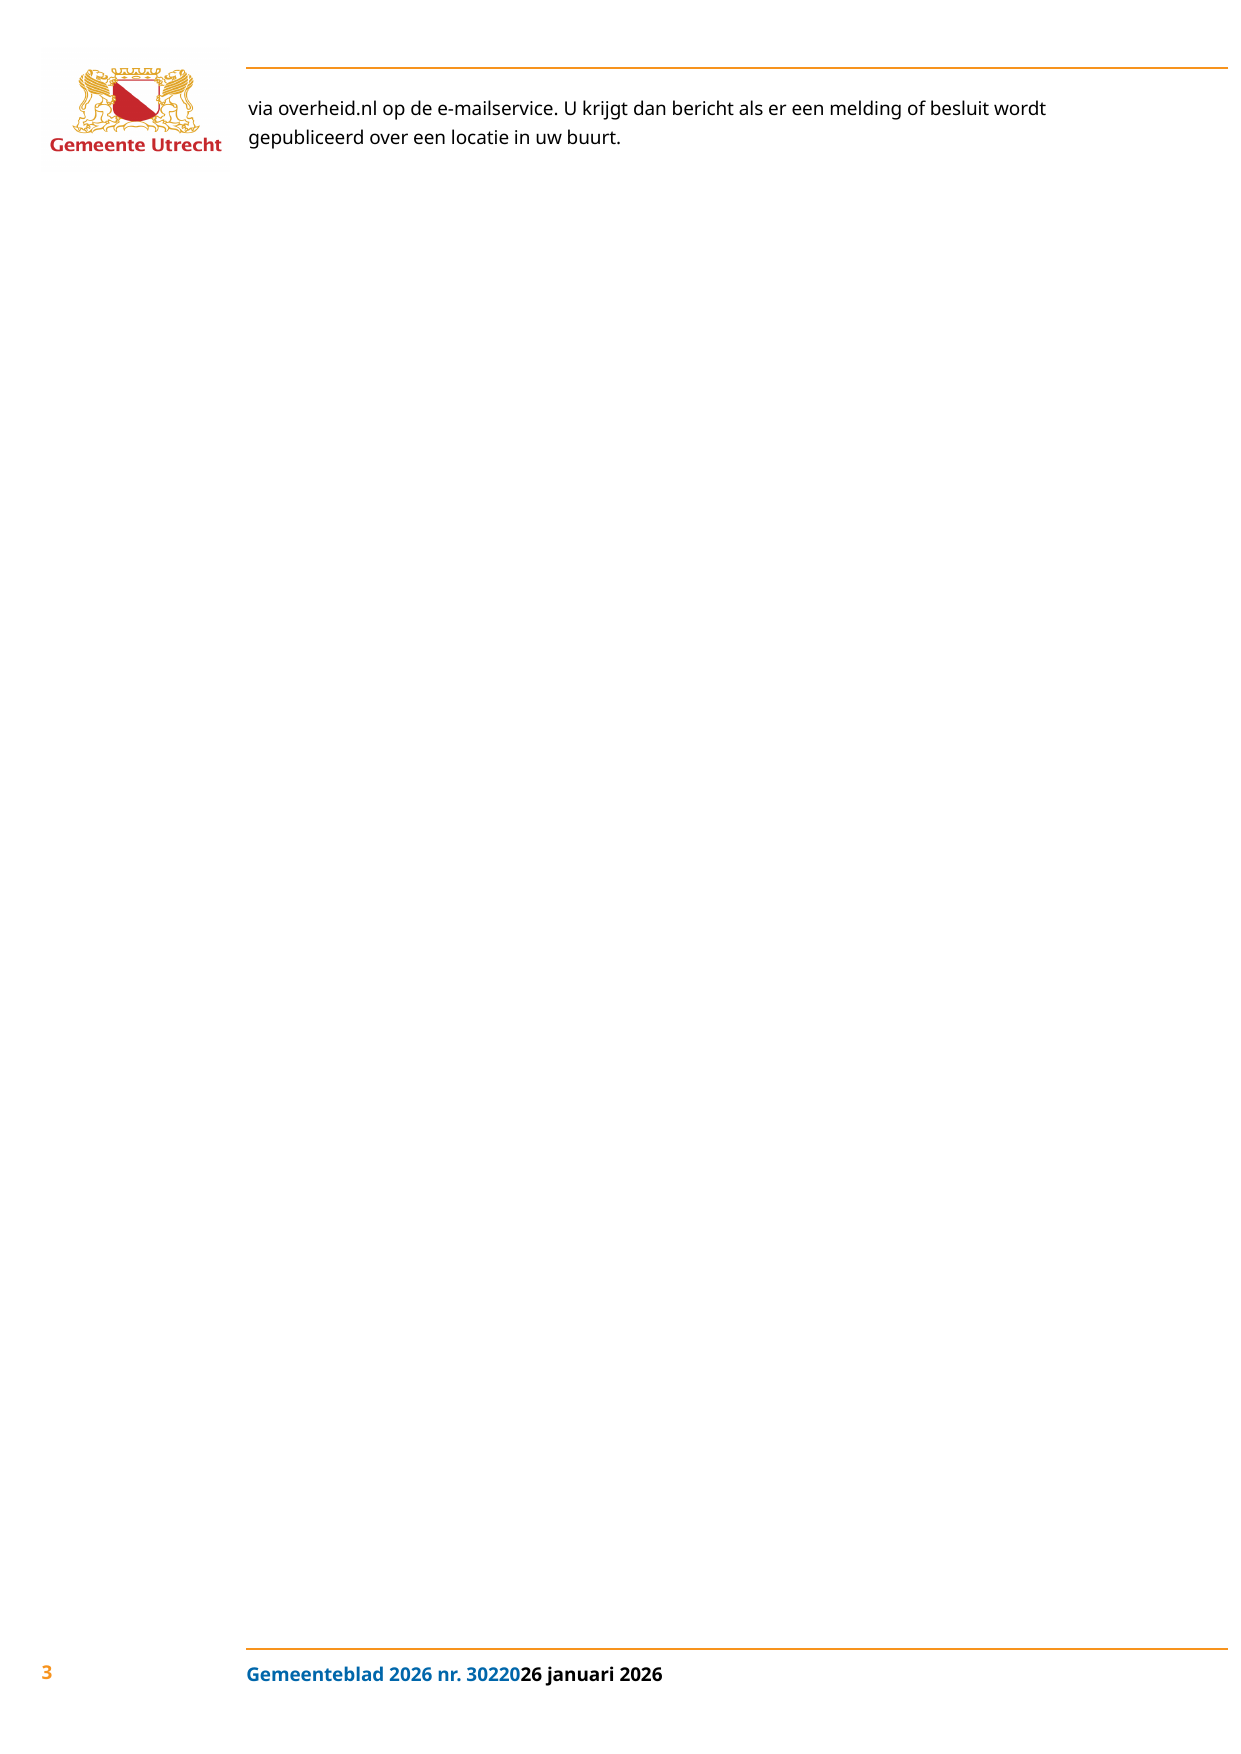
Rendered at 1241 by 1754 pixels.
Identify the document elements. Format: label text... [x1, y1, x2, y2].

picture [41, 47, 231, 172]
text via overheid.nl op de e-mailservice. U krijgt dan bericht als er een melding of besluit wordt gepubliceerd over een locatie in uw buurt. [248, 95, 1152, 150]
